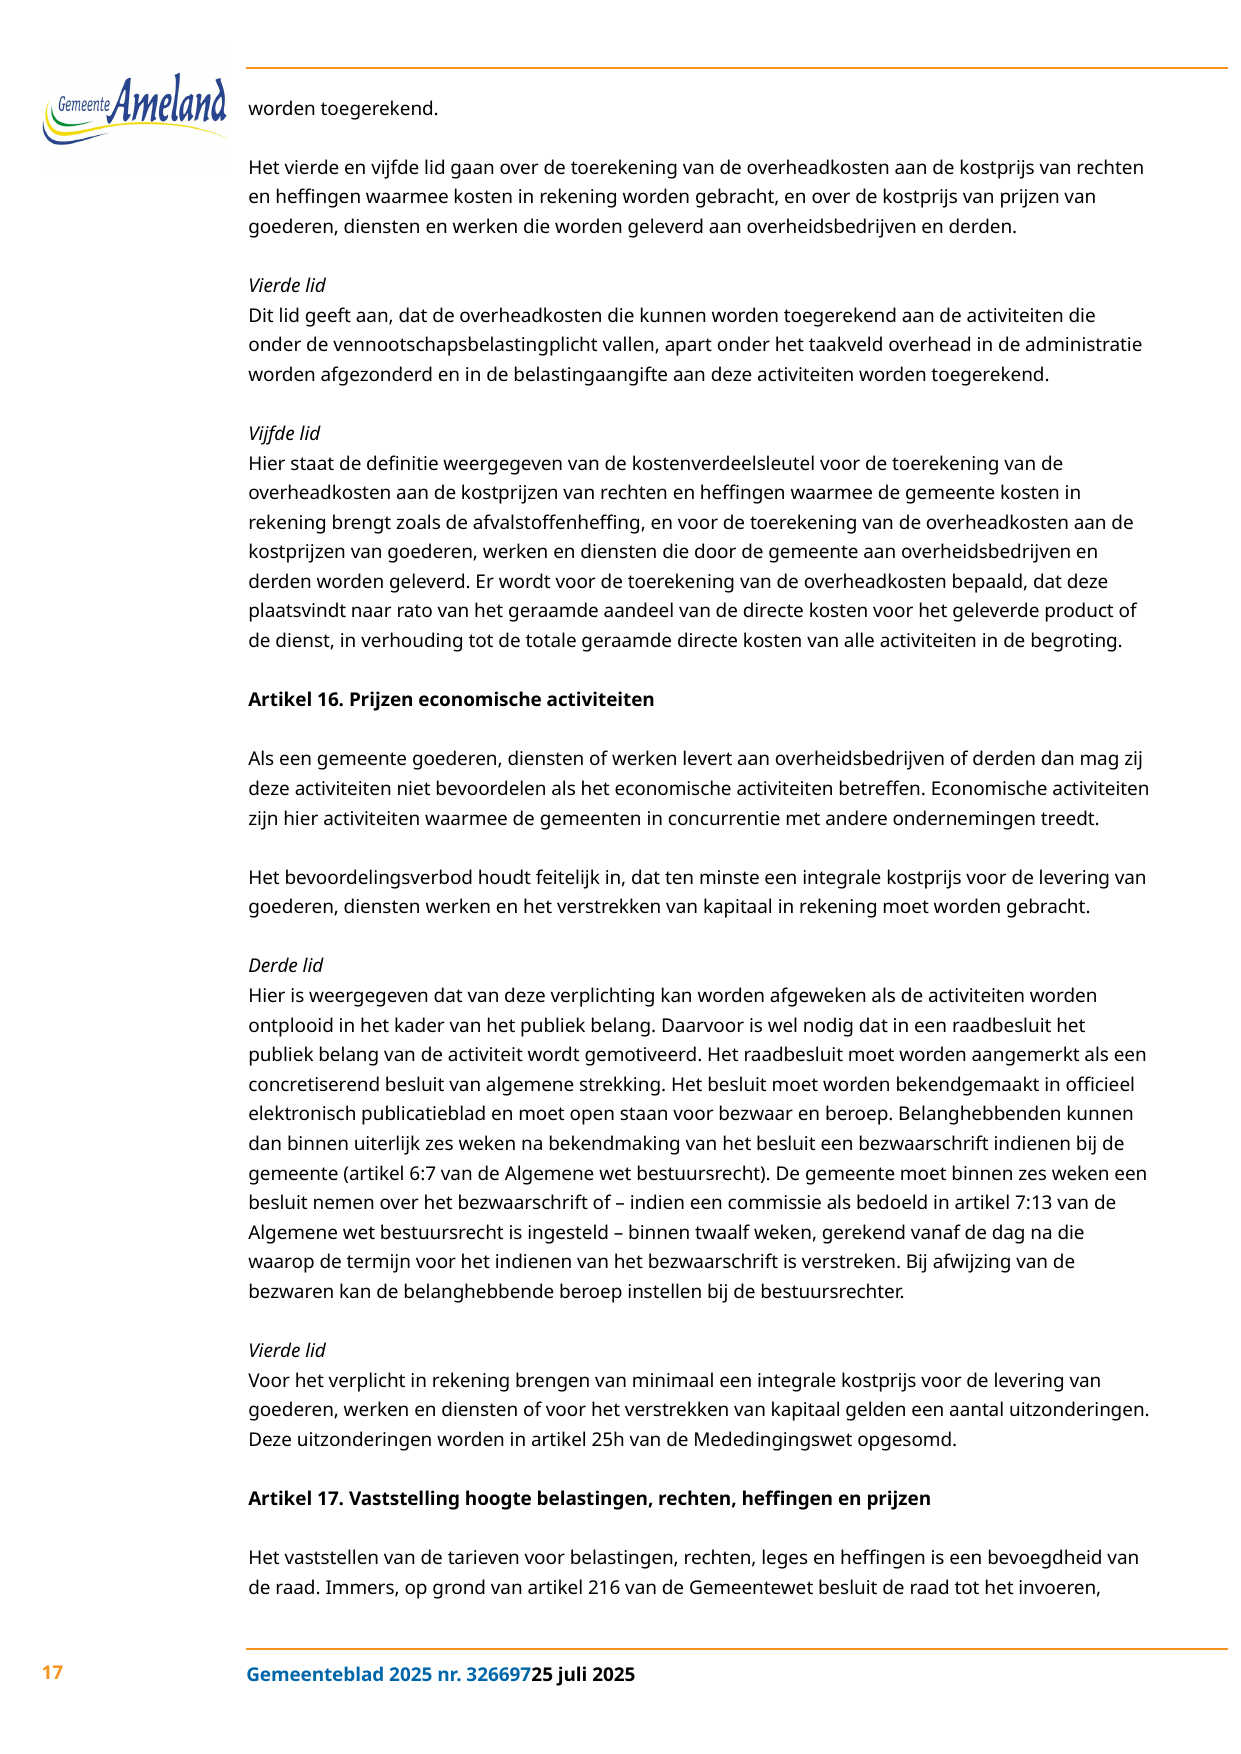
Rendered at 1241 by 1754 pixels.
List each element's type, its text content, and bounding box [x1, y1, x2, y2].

picture [41, 47, 231, 172]
text worden toegerekend. [248, 95, 1152, 121]
text Het bevoordelingsverbod houdt feitelijk in, dat ten minste een integrale kostprijs voor de levering van goederen, diensten werken en het verstrekken van kapitaal in rekening moet worden gebracht. [248, 864, 1152, 919]
text Dit lid geeft aan, dat de overheadkosten die kunnen worden toegerekend aan de activiteiten die onder de vennootschapsbelastingplicht vallen, apart onder het taakveld overhead in de administratie worden afgezonderd en in de belastingaangifte aan deze activiteiten worden toegerekend. [248, 302, 1152, 387]
text Artikel 17. Vaststelling hoogte belastingen, rechten, heffingen en prijzen [248, 1485, 1152, 1511]
text Het vierde en vijfde lid gaan over de toerekening van de overheadkosten aan de kostprijs van rechten en heffingen waarmee kosten in rekening worden gebracht, en over de kostprijs van prijzen van goederen, diensten en werken die worden geleverd aan overheidsbedrijven en derden. [248, 154, 1152, 239]
text Artikel 16. Prijzen economische activiteiten [248, 686, 1152, 712]
text Hier staat de definitie weergegeven van de kostenverdeelsleutel voor de toerekening van de overheadkosten aan de kostprijzen van rechten en heffingen waarmee de gemeente kosten in rekening brengt zoals de afvalstoffenheffing, en voor de toerekening van de overheadkosten aan de kostprijzen van goederen, werken en diensten die door de gemeente aan overheidsbedrijven en derden worden geleverd. Er wordt voor de toerekening van de overheadkosten bepaald, dat deze plaatsvindt naar rato van het geraamde aandeel van de directe kosten voor het geleverde product of de dienst, in verhouding tot de totale geraamde directe kosten van alle activiteiten in de begroting. [248, 450, 1152, 653]
text Als een gemeente goederen, diensten of werken levert aan overheidsbedrijven of derden dan mag zij deze activiteiten niet bevoordelen als het economische activiteiten betreffen. Economische activiteiten zijn hier activiteiten waarmee de gemeenten in concurrentie met andere ondernemingen treedt. [248, 746, 1152, 831]
text Voor het verplicht in rekening brengen van minimaal een integrale kostprijs voor de levering van goederen, werken en diensten of voor het verstrekken van kapitaal gelden een aantal uitzonderingen. Deze uitzonderingen worden in artikel 25h van de Mededingingswet opgesomd. [248, 1367, 1152, 1452]
text Vierde lid [248, 1337, 1152, 1363]
text Hier is weergegeven dat van deze verplichting kan worden afgeweken als de activiteiten worden ontplooid in het kader van het publiek belang. Daarvoor is wel nodig dat in een raadbesluit het publiek belang van de activiteit wordt gemotiveerd. Het raadbesluit moet worden aangemerkt als een concretiserend besluit van algemene strekking. Het besluit moet worden bekendgemaakt in officieel elektronisch publicatieblad en moet open staan voor bezwaar en beroep. Belanghebbenden kunnen dan binnen uiterlijk zes weken na bekendmaking van het besluit een bezwaarschrift indienen bij de gemeente (artikel 6:7 van de Algemene wet bestuursrecht). De gemeente moet binnen zes weken een besluit nemen over het bezwaarschrift of – indien een commissie als bedoeld in artikel 7:13 van de Algemene wet bestuursrecht is ingesteld – binnen twaalf weken, gerekend vanaf de dag na die waarop de termijn voor het indienen van het bezwaarschrift is verstreken. Bij afwijzing van de bezwaren kan de belanghebbende beroep instellen bij de bestuursrechter. [248, 982, 1152, 1304]
text Vierde lid [248, 272, 1152, 298]
text Vijfde lid [248, 420, 1152, 446]
text Het vaststellen van de tarieven voor belastingen, rechten, leges en heffingen is een bevoegdheid van de raad. Immers, op grond van artikel 216 van de Gemeentewet besluit de raad tot het invoeren, [248, 1544, 1152, 1600]
text Derde lid [248, 953, 1152, 978]
